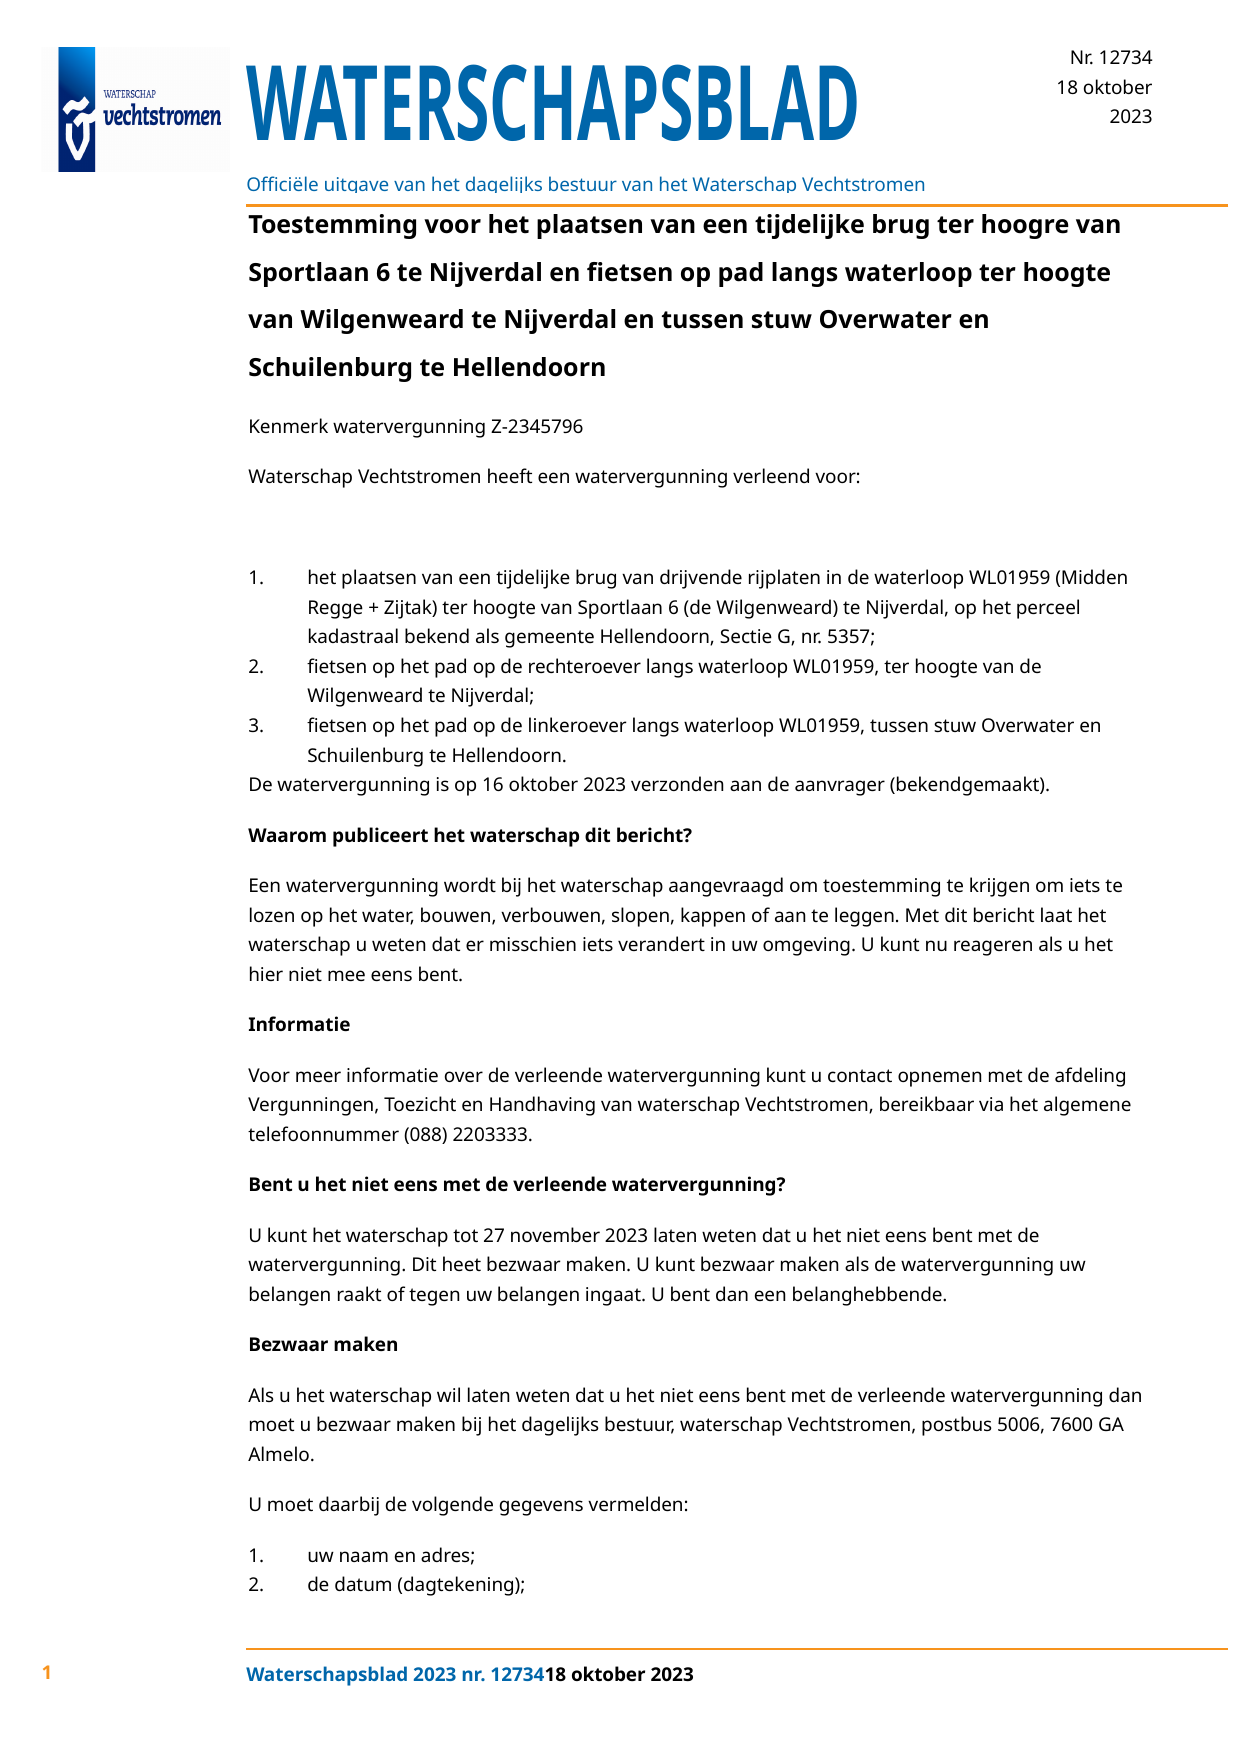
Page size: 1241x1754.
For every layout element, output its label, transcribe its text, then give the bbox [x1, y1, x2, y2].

text Voor meer informatie over de verleende watervergunning kunt u contact opnemen met de afdeling Vergunningen, Toezicht en Handhaving van waterschap Vechtstromen, bereikbaar via het algemene telefoonnummer (088) 2203333. [248, 1062, 1152, 1147]
text Waterschap Vechtstromen heeft een watervergunning verleend voor: [248, 463, 1152, 489]
text Kenmerk watervergunning Z-2345796 [248, 413, 1152, 439]
text Bent u het niet eens met de verleende watervergunning? [248, 1171, 1152, 1197]
list fietsen op het pad op de rechteroever langs waterloop WL01959, ter hoogte van de Wilgenweard te Nijverdal; [248, 653, 1152, 708]
list uw naam en adres; [248, 1542, 1152, 1568]
text De watervergunning is op 16 oktober 2023 verzonden aan de aanvrager (bekendgemaakt). [248, 771, 1152, 797]
text U kunt het waterschap tot 27 november 2023 laten weten dat u het niet eens bent met de watervergunning. Dit heet bezwaar maken. U kunt bezwaar maken als de watervergunning uw belangen raakt of tegen uw belangen ingaat. U bent dan een belanghebbende. [248, 1222, 1152, 1307]
text Toestemming voor het plaatsen van een tijdelijke brug ter hoogre van Sportlaan 6 te Nijverdal en fietsen op pad langs waterloop ter hoogte van Wilgenweard te Nijverdal en tussen stuw Overwater en Schuilenburg te Hellendoorn [248, 207, 1152, 384]
text Bezwaar maken [248, 1331, 1152, 1357]
text Informatie [248, 1011, 1152, 1037]
text Waarom publiceert het waterschap dit bericht? [248, 822, 1152, 848]
picture [41, 47, 231, 172]
list fietsen op het pad op de linkeroever langs waterloop WL01959, tussen stuw Overwater en Schuilenburg te Hellendoorn. [248, 712, 1152, 768]
text U moet daarbij de volgende gegevens vermelden: [248, 1491, 1152, 1517]
text Als u het waterschap wil laten weten dat u het niet eens bent met de verleende watervergunning dan moet u bezwaar maken bij het dagelijks bestuur, waterschap Vechtstromen, postbus 5006, 7600 GA Almelo. [248, 1382, 1152, 1467]
list de datum (dagtekening); [248, 1571, 1152, 1597]
list het plaatsen van een tijdelijke brug van drijvende rijplaten in de waterloop WL01959 (Midden Regge + Zijtak) ter hoogte van Sportlaan 6 (de Wilgenweard) te Nijverdal, op het perceel kadastraal bekend als gemeente Hellendoorn, Sectie G, nr. 5357; [248, 564, 1152, 649]
text Een watervergunning wordt bij het waterschap aangevraagd om toestemming te krijgen om iets te lozen op het water, bouwen, verbouwen, slopen, kappen of aan te leggen. Met dit bericht laat het waterschap u weten dat er misschien iets verandert in uw omgeving. U kunt nu reageren als u het hier niet mee eens bent. [248, 872, 1152, 987]
